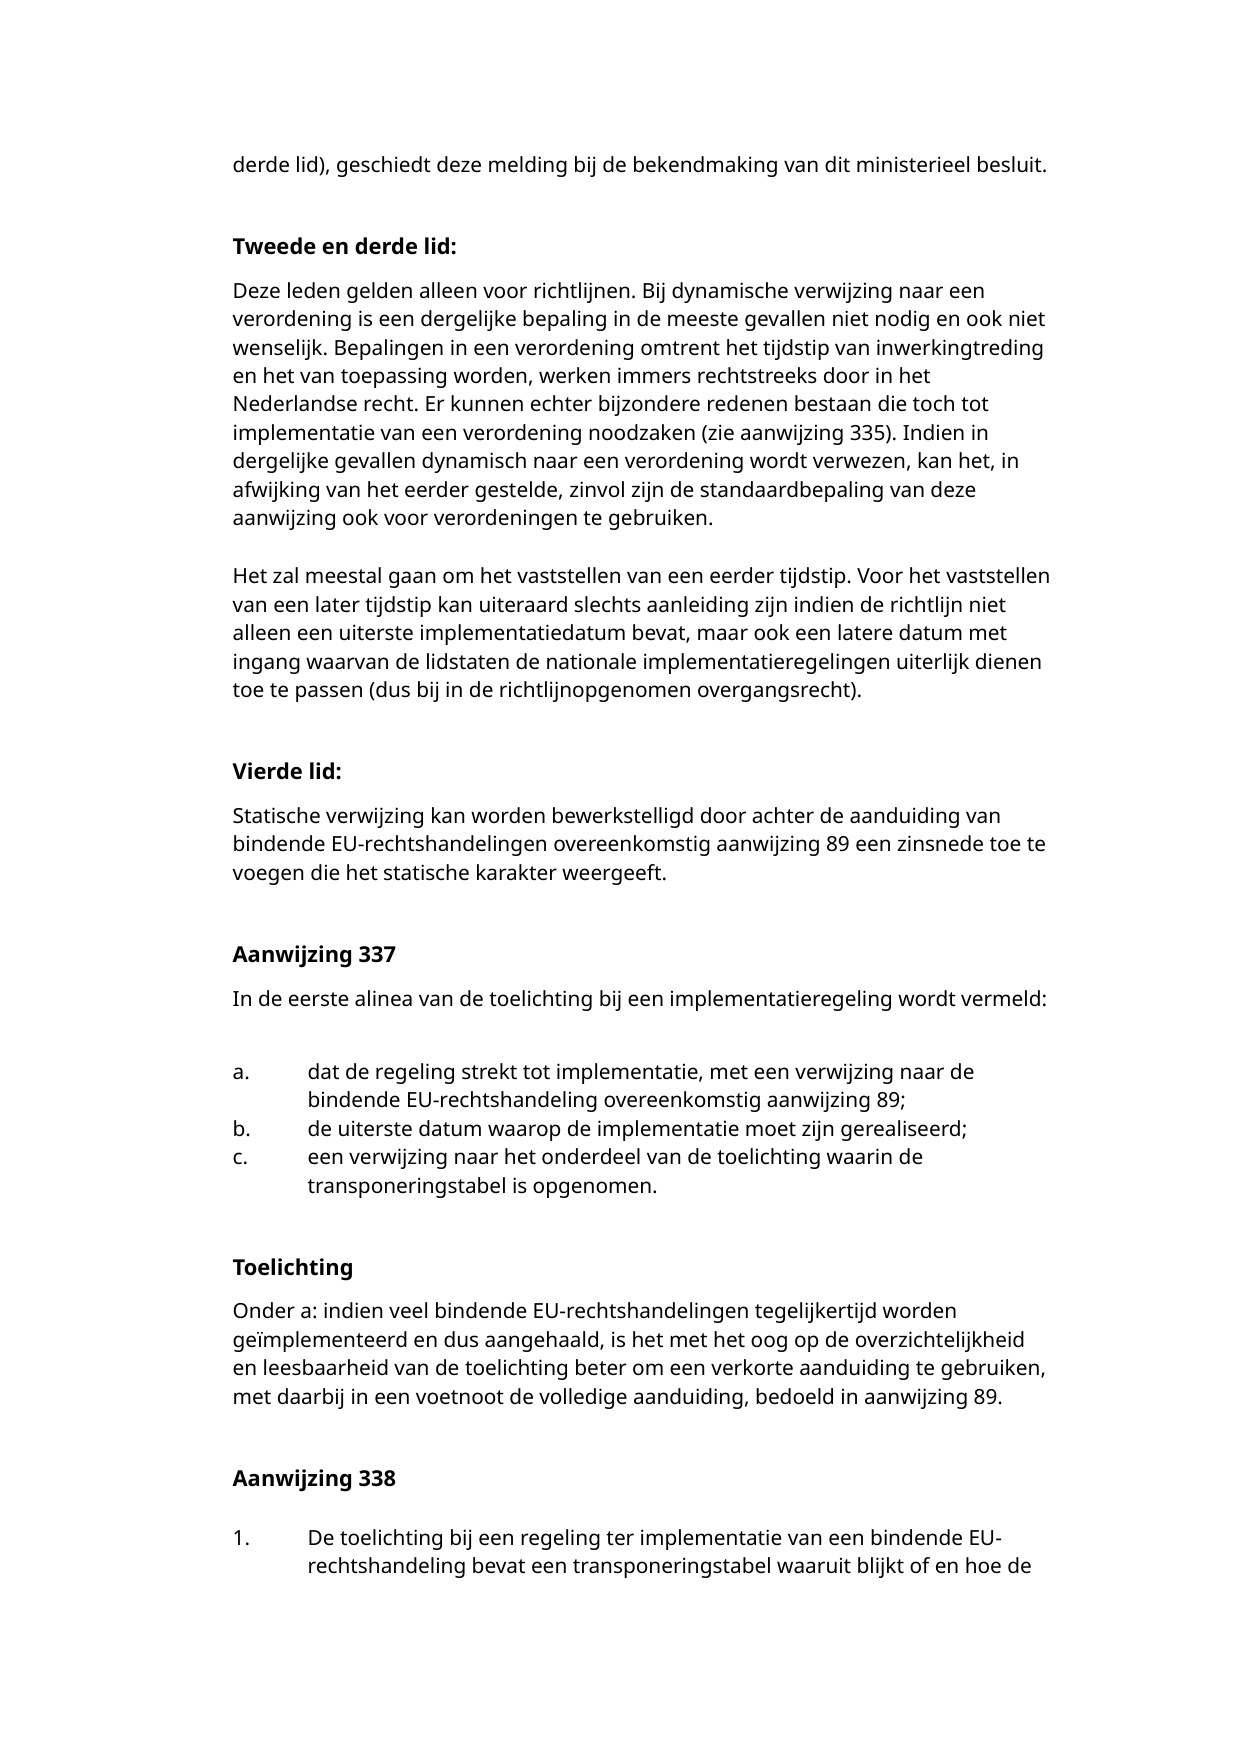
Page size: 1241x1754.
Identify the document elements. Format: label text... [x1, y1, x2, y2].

subtitle Aanwijzing 338 [232, 1463, 1053, 1493]
list dat de regeling strekt tot implementatie, met een verwijzing naar de bindende EU-rechtshandeling overeenkomstig aanwijzing 89; [232, 1057, 1053, 1114]
text Statische verwijzing kan worden bewerkstelligd door achter de aanduiding van bindende EU-rechtshandelingen overeenkomstig aanwijzing 89 een zinsnede toe te voegen die het statische karakter weergeeft. [232, 801, 1053, 886]
subtitle Vierde lid: [232, 756, 1053, 786]
list De toelichting bij een regeling ter implementatie van een bindende EU-rechtshandeling bevat een transponeringstabel waaruit blijkt of en hoe de [232, 1523, 1053, 1579]
list een verwijzing naar het onderdeel van de toelichting waarin de transponeringstabel is opgenomen. [232, 1142, 1053, 1199]
list de uiterste datum waarop de implementatie moet zijn gerealiseerd; [232, 1114, 1053, 1142]
text Onder a: indien veel bindende EU-rechtshandelingen tegelijkertijd worden geïmplementeerd en dus aangehaald, is het met het oog op de overzichtelijkheid en leesbaarheid van de toelichting beter om een verkorte aanduiding te gebruiken, met daarbij in een voetnoot de volledige aanduiding, bedoeld in aanwijzing 89. [232, 1297, 1053, 1410]
text derde lid), geschiedt deze melding bij de bekendmaking van dit ministerieel besluit. [232, 150, 1053, 178]
text Deze leden gelden alleen voor richtlijnen. Bij dynamische verwijzing naar een verordening is een dergelijke bepaling in de meeste gevallen niet nodig en ook niet wenselijk. Bepalingen in een verordening omtrent het tijdstip van inwerkingtreding en het van toepassing worden, werken immers rechtstreeks door in het Nederlandse recht. Er kunnen echter bijzondere redenen bestaan die toch tot implementatie van een verordening noodzaken (zie aanwijzing 335). Indien in dergelijke gevallen dynamisch naar een verordening wordt verwezen, kan het, in afwijking van het eerder gestelde, zinvol zijn de standaardbepaling van deze aanwijzing ook voor verordeningen te gebruiken. [232, 276, 1053, 532]
subtitle Toelichting [232, 1252, 1053, 1282]
text In de eerste alinea van de toelichting bij een implementatieregeling wordt vermeld: [232, 984, 1053, 1012]
text Het zal meestal gaan om het vaststellen van een eerder tijdstip. Voor het vaststellen van een later tijdstip kan uiteraard slechts aanleiding zijn indien de richtlijn niet alleen een uiterste implementatiedatum bevat, maar ook een latere datum met ingang waarvan de lidstaten de nationale implementatieregelingen uiterlijk dienen toe te passen (dus bij in de richtlijnopgenomen overgangsrecht). [232, 562, 1053, 704]
subtitle Aanwijzing 337 [232, 939, 1053, 969]
subtitle Tweede en derde lid: [232, 231, 1053, 261]
